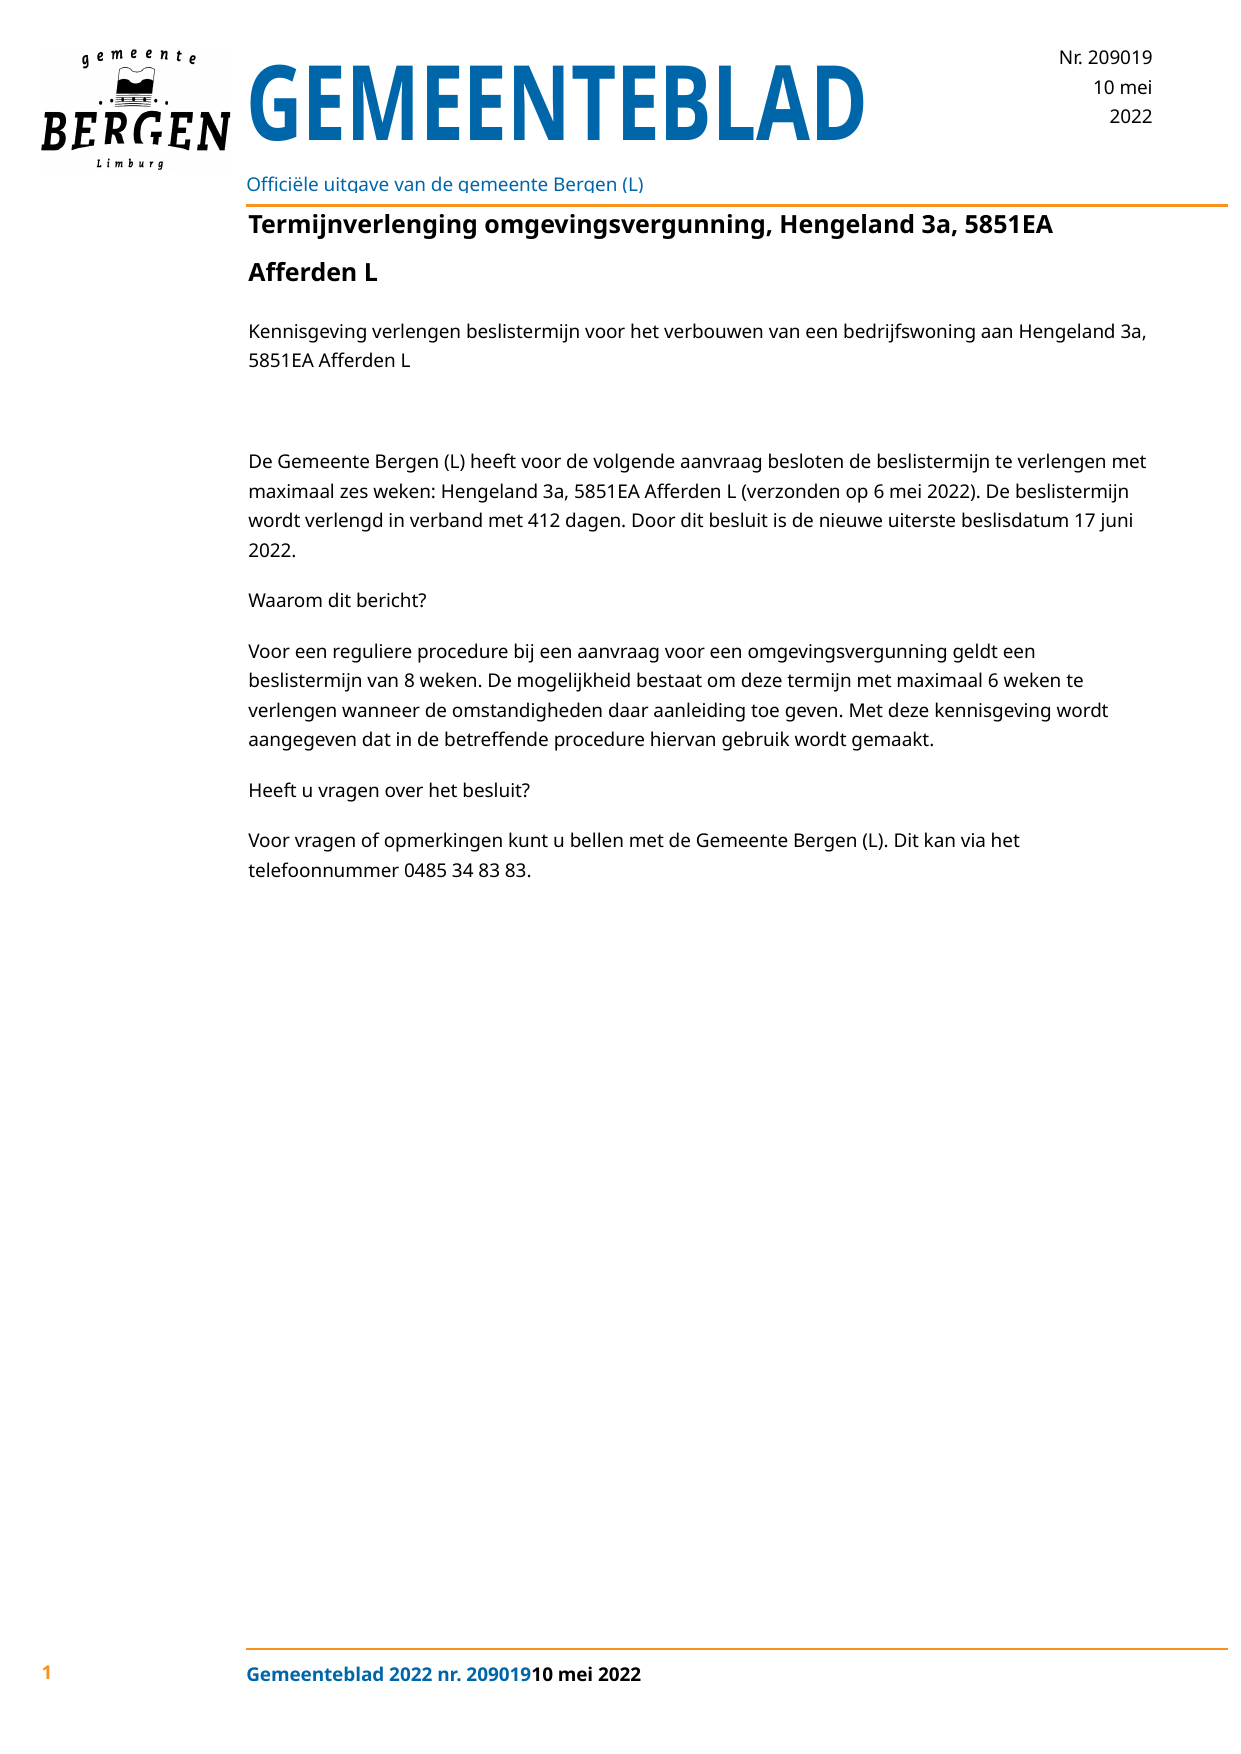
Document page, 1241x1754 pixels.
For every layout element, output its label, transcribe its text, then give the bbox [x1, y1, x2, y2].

text Termijnverlenging omgevingsvergunning, Hengeland 3a, 5851EA Afferden L [248, 207, 1152, 288]
picture [41, 47, 231, 172]
text Kennisgeving verlengen beslistermijn voor het verbouwen van een bedrijfswoning aan Hengeland 3a, 5851EA Afferden L [248, 318, 1152, 373]
text Voor vragen of opmerkingen kunt u bellen met de Gemeente Bergen (L). Dit kan via het telefoonnummer 0485 34 83 83. [248, 827, 1152, 883]
text Heeft u vragen over het besluit? [248, 777, 1152, 803]
text Voor een reguliere procedure bij een aanvraag voor een omgevingsvergunning geldt een beslistermijn van 8 weken. De mogelijkheid bestaat om deze termijn met maximaal 6 weken te verlengen wanneer de omstandigheden daar aanleiding toe geven. Met deze kennisgeving wordt aangegeven dat in de betreffende procedure hiervan gebruik wordt gemaakt. [248, 638, 1152, 752]
text Waarom dit bericht? [248, 587, 1152, 613]
text De Gemeente Bergen (L) heeft voor de volgende aanvraag besloten de beslistermijn te verlengen met maximaal zes weken: Hengeland 3a, 5851EA Afferden L (verzonden op 6 mei 2022). De beslistermijn wordt verlengd in verband met 412 dagen. Door dit besluit is de nieuwe uiterste beslisdatum 17 juni 2022. [248, 448, 1152, 563]
